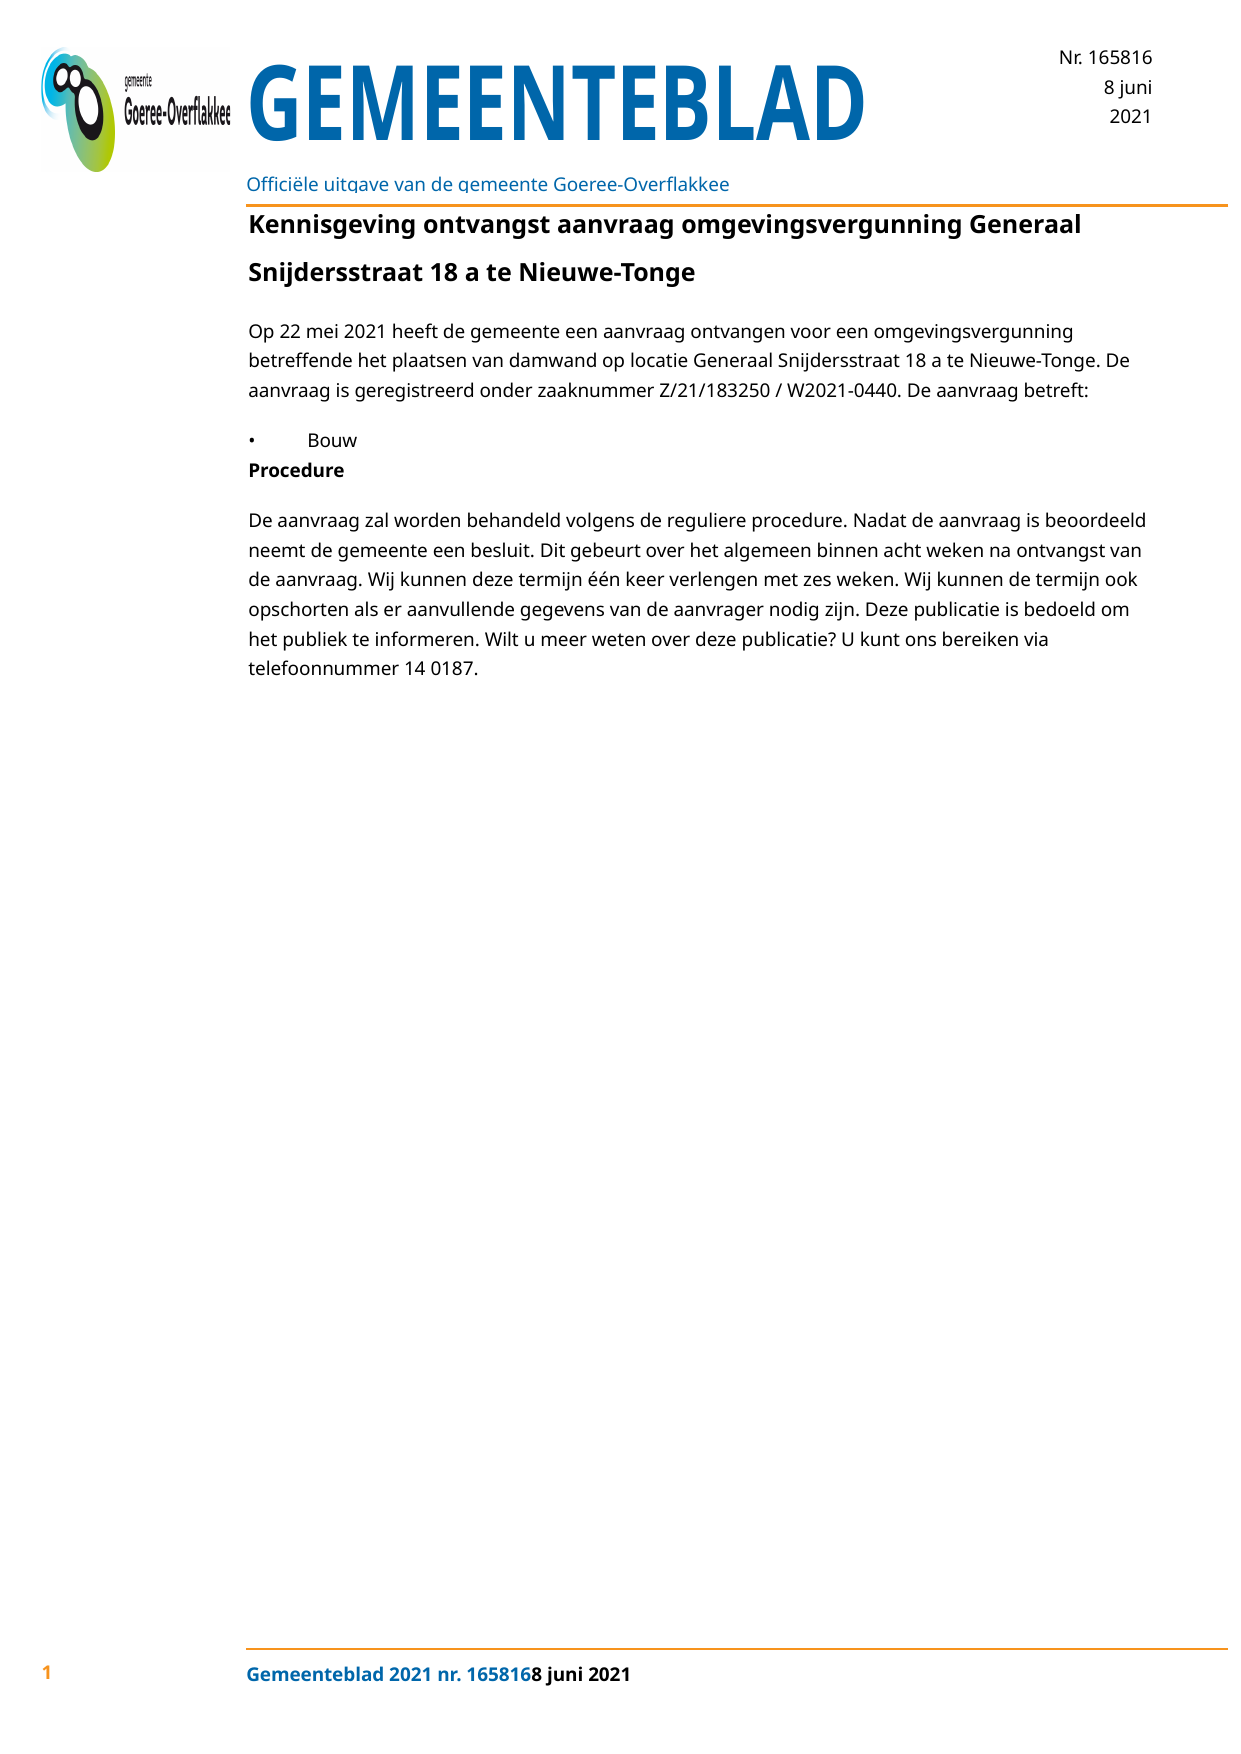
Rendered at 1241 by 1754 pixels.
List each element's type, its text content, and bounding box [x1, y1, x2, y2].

text De aanvraag zal worden behandeld volgens de reguliere procedure. Nadat de aanvraag is beoordeeld neemt de gemeente een besluit. Dit gebeurt over het algemeen binnen acht weken na ontvangst van de aanvraag. Wij kunnen deze termijn één keer verlengen met zes weken. Wij kunnen de termijn ook opschorten als er aanvullende gegevens van de aanvrager nodig zijn. Deze publicatie is bedoeld om het publiek te informeren. Wilt u meer weten over deze publicatie? U kunt ons bereiken via telefoonnummer 14 0187. [248, 507, 1152, 681]
picture [41, 47, 231, 172]
list Bouw [248, 427, 1152, 453]
text Op 22 mei 2021 heeft de gemeente een aanvraag ontvangen voor een omgevingsvergunning betreffende het plaatsen van damwand op locatie Generaal Snijdersstraat 18 a te Nieuwe-Tonge. De aanvraag is geregistreerd onder zaaknummer Z/21/183250 / W2021-0440. De aanvraag betreft: [248, 318, 1152, 403]
text Procedure [248, 457, 1152, 483]
text Kennisgeving ontvangst aanvraag omgevingsvergunning Generaal Snijdersstraat 18 a te Nieuwe-Tonge [248, 207, 1152, 288]
